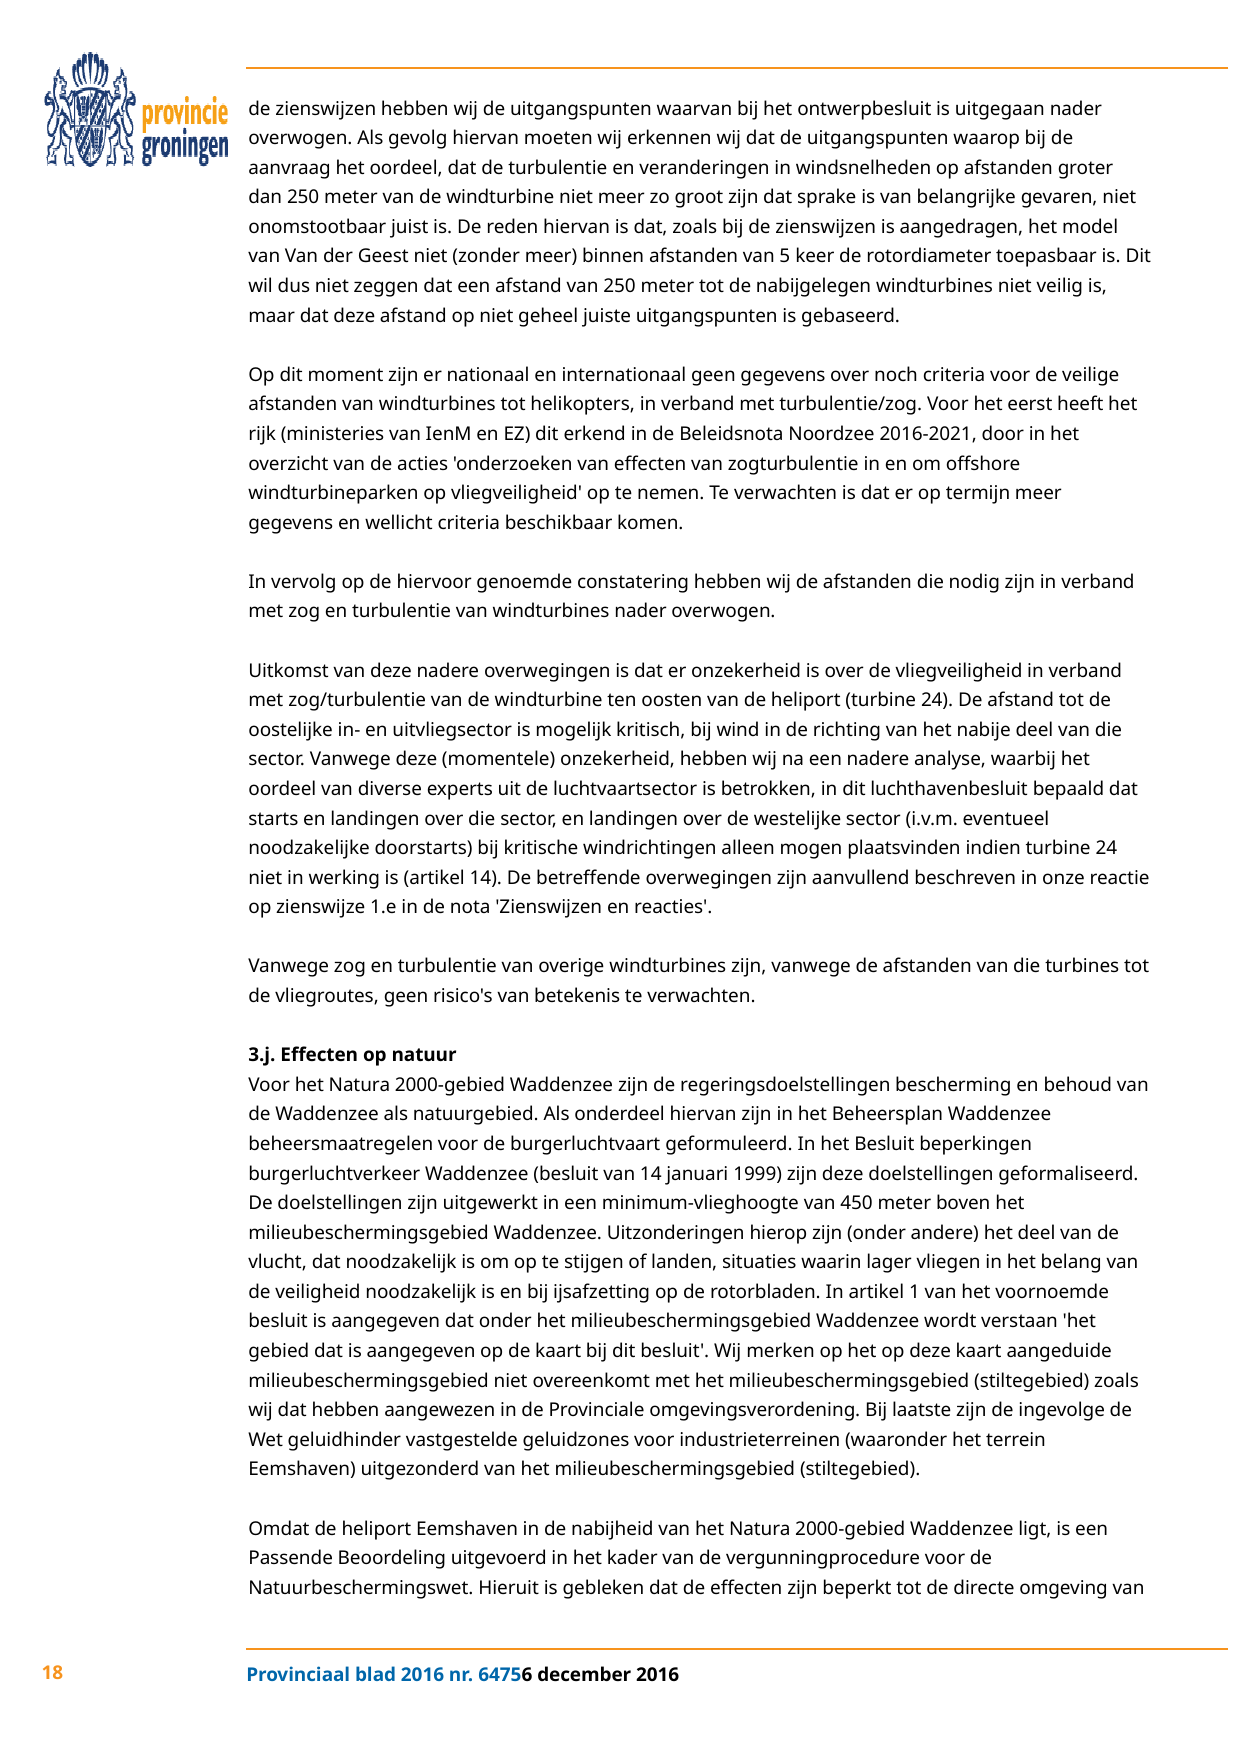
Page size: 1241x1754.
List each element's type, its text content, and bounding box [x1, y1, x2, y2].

text Vanwege zog en turbulentie van overige windturbines zijn, vanwege de afstanden van die turbines tot de vliegroutes, geen risico's van betekenis te verwachten. [248, 953, 1152, 1008]
text In vervolg op de hiervoor genoemde constatering hebben wij de afstanden die nodig zijn in verband met zog en turbulentie van windturbines nader overwogen. [248, 568, 1152, 623]
text Uitkomst van deze nadere overwegingen is dat er onzekerheid is over de vliegveiligheid in verband met zog/turbulentie van de windturbine ten oosten van de heliport (turbine 24). De afstand tot de oostelijke in- en uitvliegsector is mogelijk kritisch, bij wind in de richting van het nabije deel van die sector. Vanwege deze (momentele) onzekerheid, hebben wij na een nadere analyse, waarbij het oordeel van diverse experts uit de luchtvaartsector is betrokken, in dit luchthavenbesluit bepaald dat starts en landingen over die sector, en landingen over de westelijke sector (i.v.m. eventueel noodzakelijke doorstarts) bij kritische windrichtingen alleen mogen plaatsvinden indien turbine 24 niet in werking is (artikel 14). De betreffende overwegingen zijn aanvullend beschreven in onze reactie op zienswijze 1.e in de nota 'Zienswijzen en reacties'. [248, 657, 1152, 919]
text Voor het Natura 2000-gebied Waddenzee zijn de regeringsdoelstellingen bescherming en behoud van de Waddenzee als natuurgebied. Als onderdeel hiervan zijn in het Beheersplan Waddenzee beheersmaatregelen voor de burgerluchtvaart geformuleerd. In het Besluit beperkingen burgerluchtverkeer Waddenzee (besluit van 14 januari 1999) zijn deze doelstellingen geformaliseerd. De doelstellingen zijn uitgewerkt in een minimum-vlieghoogte van 450 meter boven het milieubeschermingsgebied Waddenzee. Uitzonderingen hierop zijn (onder andere) het deel van de vlucht, dat noodzakelijk is om op te stijgen of landen, situaties waarin lager vliegen in het belang van de veiligheid noodzakelijk is en bij ijsafzetting op de rotorbladen. In artikel 1 van het voornoemde besluit is aangegeven dat onder het milieubeschermingsgebied Waddenzee wordt verstaan 'het gebied dat is aangegeven op de kaart bij dit besluit'. Wij merken op het op deze kaart aangeduide milieubeschermingsgebied niet overeenkomt met het milieubeschermingsgebied (stiltegebied) zoals wij dat hebben aangewezen in de Provinciale omgevingsverordening. Bij laatste zijn de ingevolge de Wet geluidhinder vastgestelde geluidzones voor industrieterreinen (waaronder het terrein Eemshaven) uitgezonderd van het milieubeschermingsgebied (stiltegebied). [248, 1071, 1152, 1481]
text Omdat de heliport Eemshaven in de nabijheid van het Natura 2000-gebied Waddenzee ligt, is een Passende Beoordeling uitgevoerd in het kader van de vergunningprocedure voor de Natuurbeschermingswet. Hieruit is gebleken dat de effecten zijn beperkt tot de directe omgeving van [248, 1515, 1152, 1600]
text de zienswijzen hebben wij de uitgangspunten waarvan bij het ontwerpbesluit is uitgegaan nader overwogen. Als gevolg hiervan moeten wij erkennen wij dat de uitgangspunten waarop bij de aanvraag het oordeel, dat de turbulentie en veranderingen in windsnelheden op afstanden groter dan 250 meter van de windturbine niet meer zo groot zijn dat sprake is van belangrijke gevaren, niet onomstootbaar juist is. De reden hiervan is dat, zoals bij de zienswijzen is aangedragen, het model van Van der Geest niet (zonder meer) binnen afstanden van 5 keer de rotordiameter toepasbaar is. Dit wil dus niet zeggen dat een afstand van 250 meter tot de nabijgelegen windturbines niet veilig is, maar dat deze afstand op niet geheel juiste uitgangspunten is gebaseerd. [248, 95, 1152, 328]
picture [41, 47, 231, 172]
text Op dit moment zijn er nationaal en internationaal geen gegevens over noch criteria voor de veilige afstanden van windturbines tot helikopters, in verband met turbulentie/zog. Voor het eerst heeft het rijk (ministeries van IenM en EZ) dit erkend in de Beleidsnota Noordzee 2016-2021, door in het overzicht van de acties 'onderzoeken van effecten van zogturbulentie in en om offshore windturbineparken op vliegveiligheid' op te nemen. Te verwachten is dat er op termijn meer gegevens en wellicht criteria beschikbaar komen. [248, 361, 1152, 535]
text 3.j. Effecten op natuur [248, 1041, 1152, 1067]
